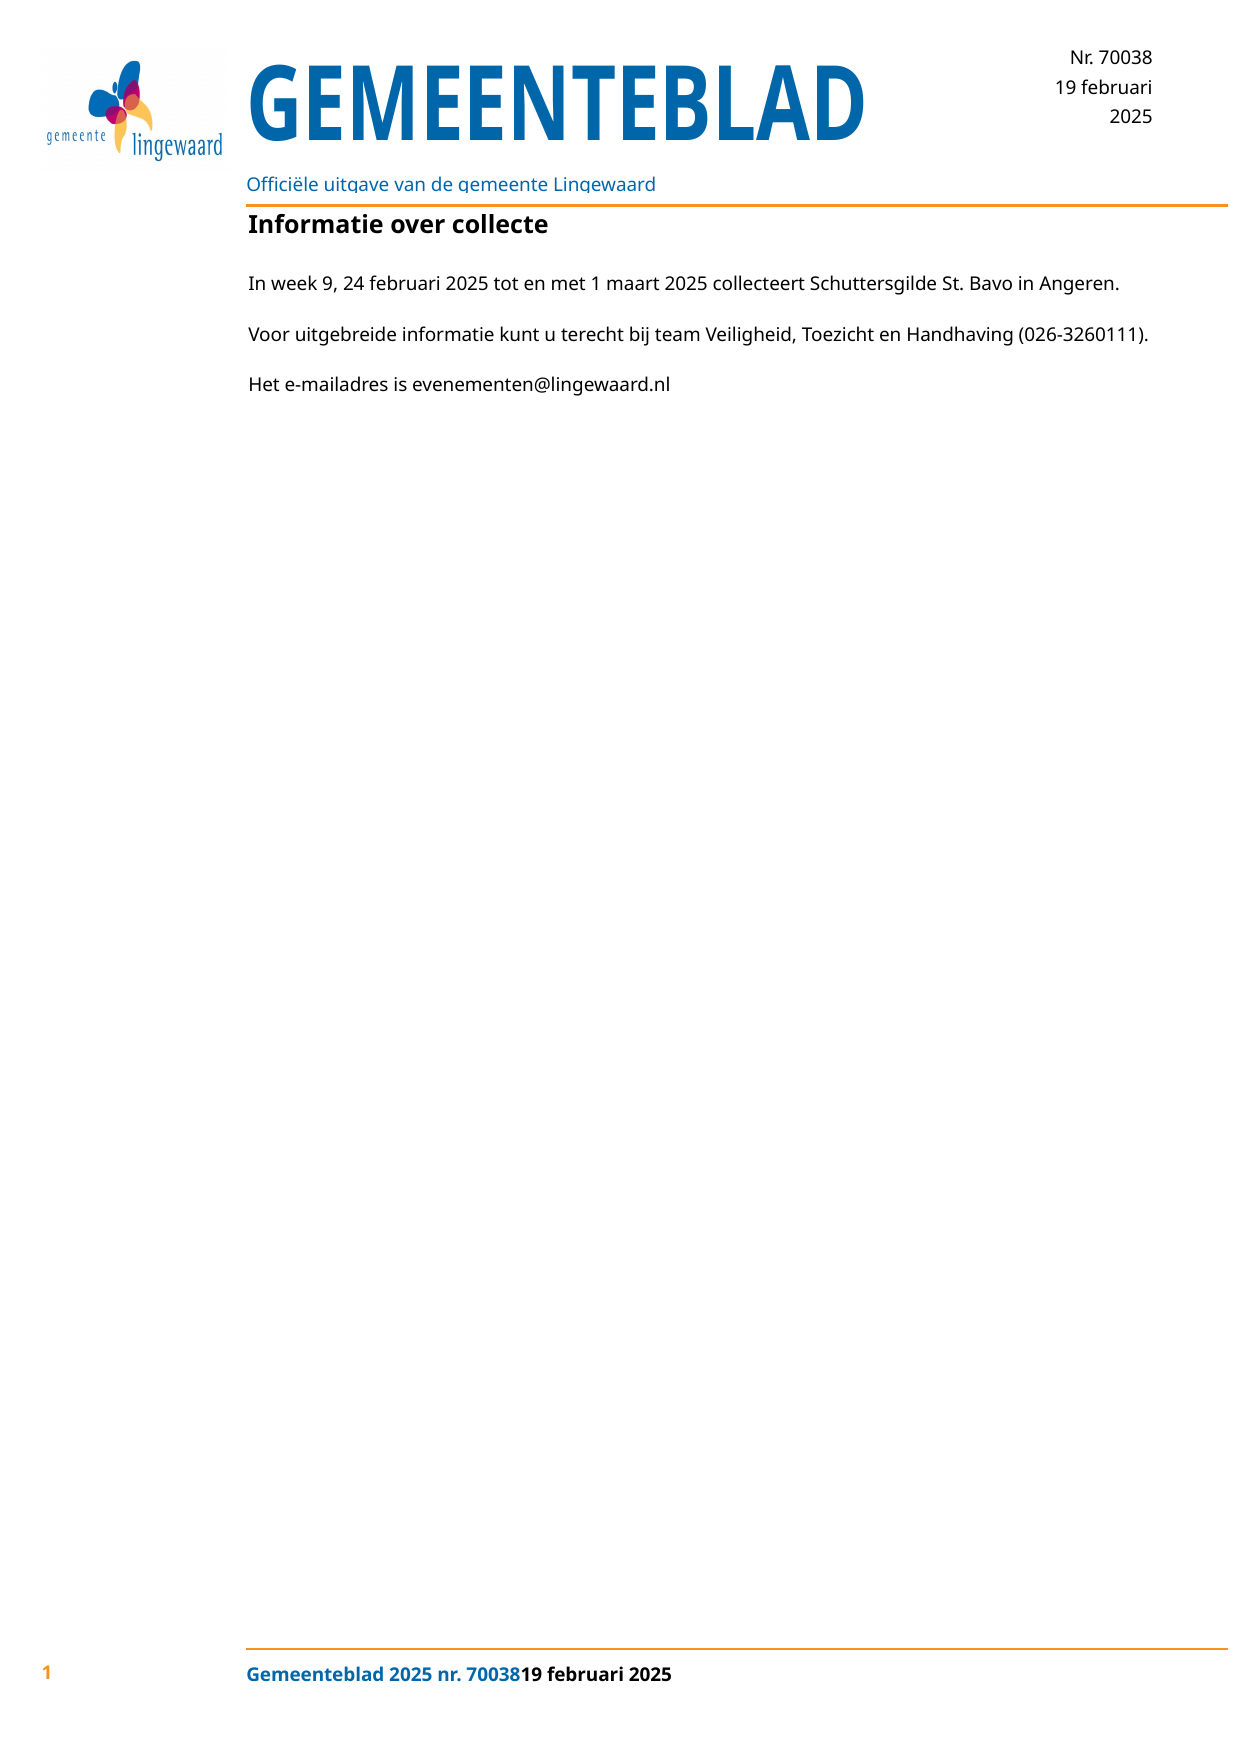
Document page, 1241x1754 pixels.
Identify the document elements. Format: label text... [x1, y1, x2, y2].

text Informatie over collecte [248, 207, 1152, 241]
picture [41, 47, 231, 172]
text Voor uitgebreide informatie kunt u terecht bij team Veiligheid, Toezicht en Handhaving (026-3260111). [248, 321, 1152, 346]
text Het e-mailadres is evenementen@lingewaard.nl [248, 371, 1152, 397]
text In week 9, 24 februari 2025 tot en met 1 maart 2025 collecteert Schuttersgilde St. Bavo in Angeren. [248, 270, 1152, 296]
